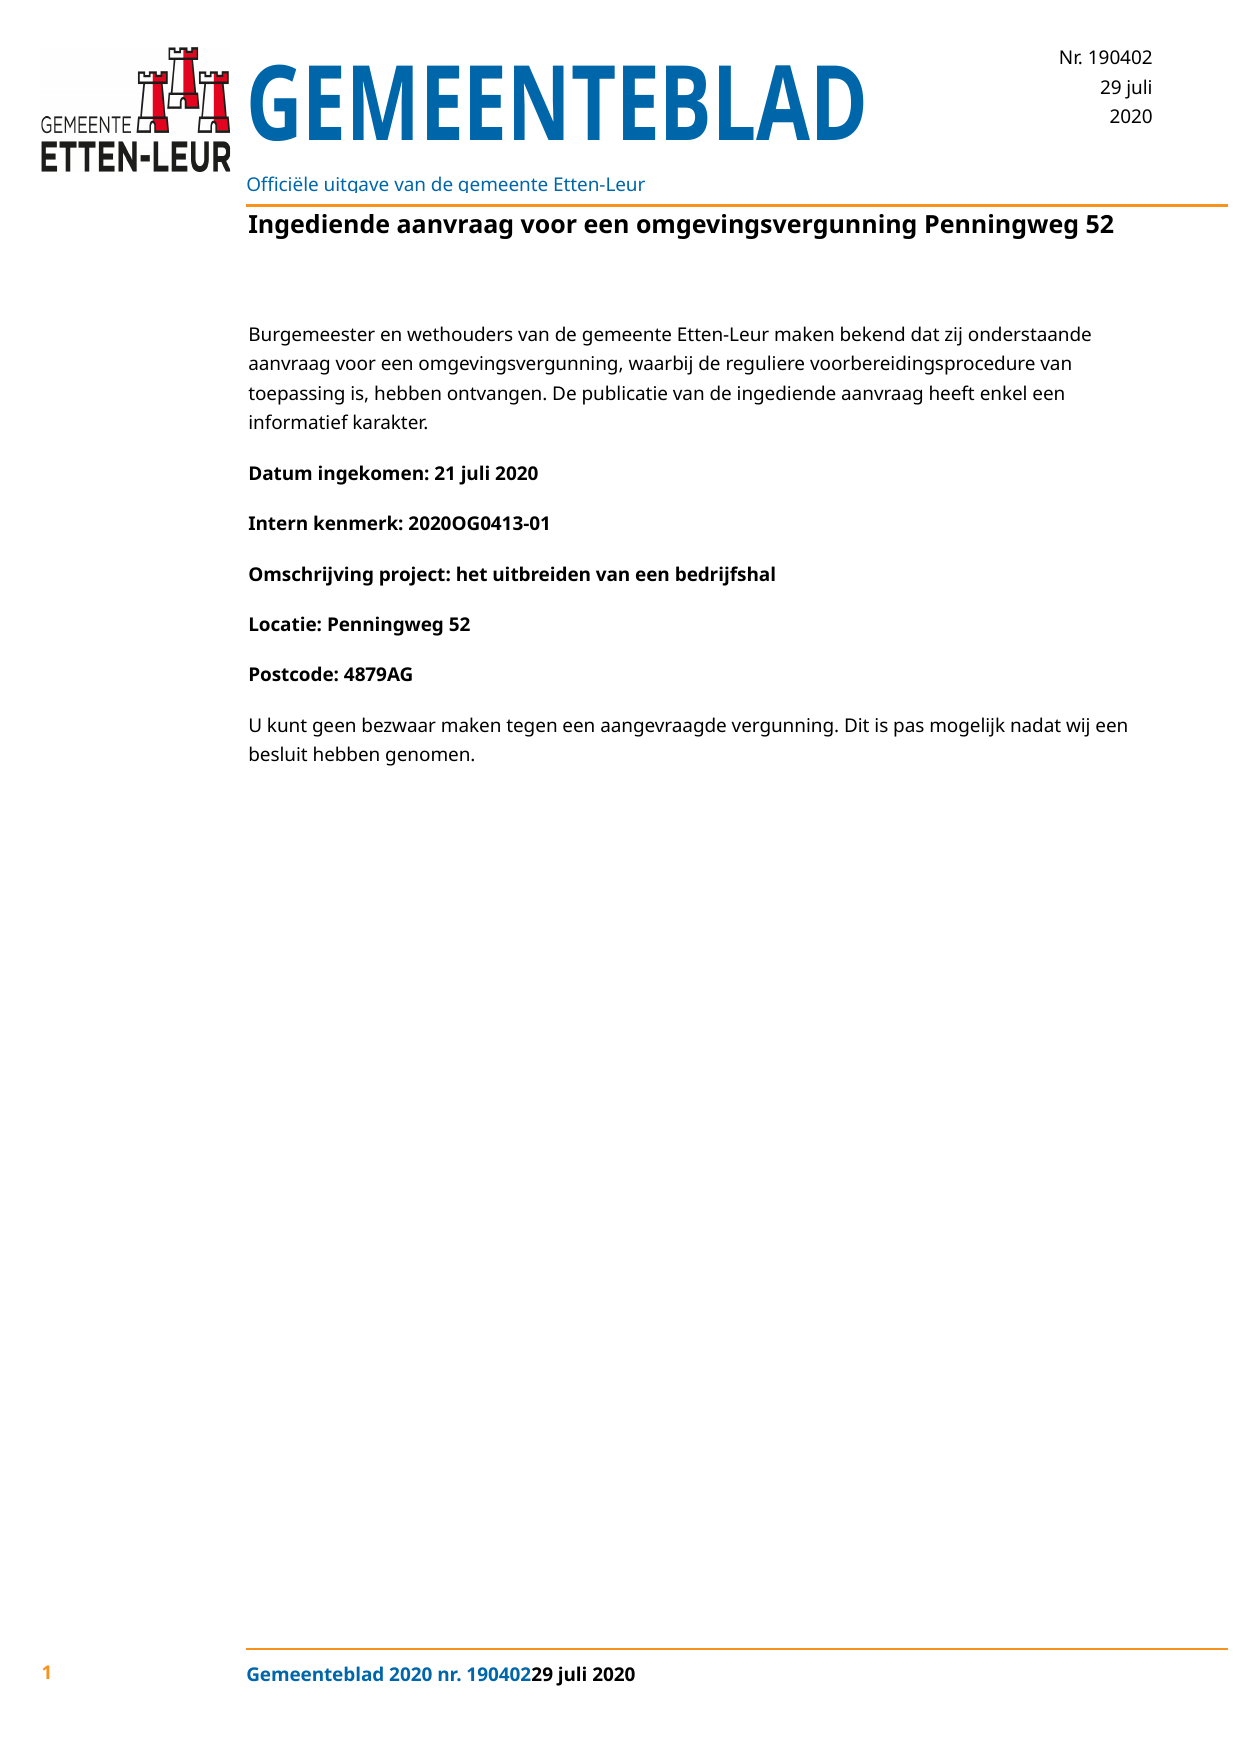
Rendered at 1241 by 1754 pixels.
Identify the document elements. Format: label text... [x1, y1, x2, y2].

text Datum ingekomen: 21 juli 2020 [248, 460, 1152, 486]
text Burgemeester en wethouders van de gemeente Etten-Leur maken bekend dat zij onderstaande aanvraag voor een omgevingsvergunning, waarbij de reguliere voorbereidingsprocedure van toepassing is, hebben ontvangen. De publicatie van de ingediende aanvraag heeft enkel een informatief karakter. [248, 321, 1152, 435]
text Intern kenmerk: 2020OG0413-01 [248, 510, 1152, 536]
text Omschrijving project: het uitbreiden van een bedrijfshal [248, 561, 1152, 586]
picture [41, 47, 231, 172]
text Postcode: 4879AG [248, 662, 1152, 687]
text Ingediende aanvraag voor een omgevingsvergunning Penningweg 52 [248, 207, 1152, 241]
text U kunt geen bezwaar maken tegen een aangevraagde vergunning. Dit is pas mogelijk nadat wij een besluit hebben genomen. [248, 712, 1152, 767]
text Locatie: Penningweg 52 [248, 611, 1152, 637]
